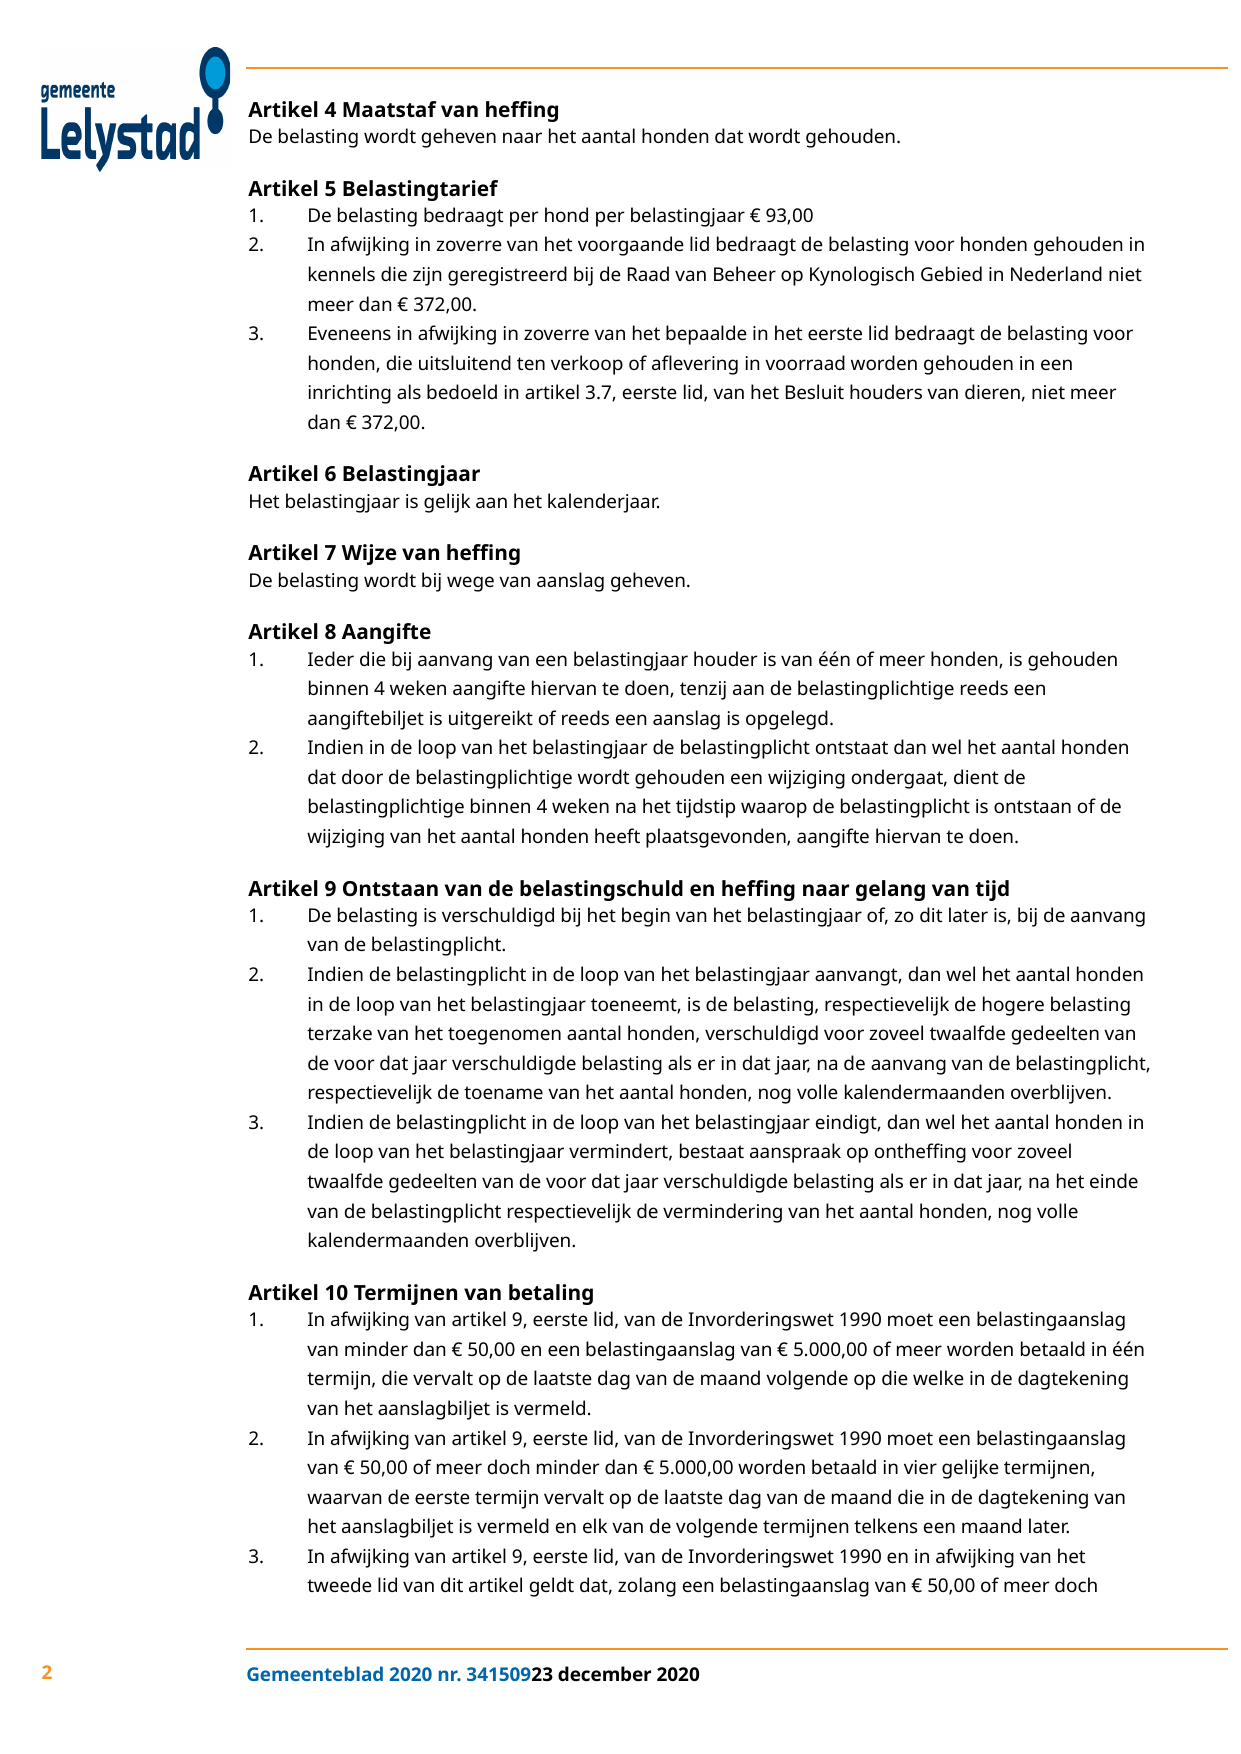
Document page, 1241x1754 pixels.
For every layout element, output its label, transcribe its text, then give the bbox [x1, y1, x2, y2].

picture [41, 47, 231, 172]
text Artikel 5 Belastingtarief [248, 174, 1152, 202]
list Indien de belastingplicht in de loop van het belastingjaar eindigt, dan wel het aantal honden in de loop van het belastingjaar vermindert, bestaat aanspraak op ontheffing voor zoveel twaalfde gedeelten van de voor dat jaar verschuldigde belasting als er in dat jaar, na het einde van de belastingplicht respectievelijk de vermindering van het aantal honden, nog volle kalendermaanden overblijven. [248, 1109, 1152, 1253]
text De belasting wordt geheven naar het aantal honden dat wordt gehouden. [248, 123, 1152, 149]
text Het belastingjaar is gelijk aan het kalenderjaar. [248, 488, 1152, 514]
list Indien de belastingplicht in de loop van het belastingjaar aanvangt, dan wel het aantal honden in de loop van het belastingjaar toeneemt, is de belasting, respectievelijk de hogere belasting terzake van het toegenomen aantal honden, verschuldigd voor zoveel twaalfde gedeelten van de voor dat jaar verschuldigde belasting als er in dat jaar, na de aanvang van de belastingplicht, respectievelijk de toename van het aantal honden, nog volle kalendermaanden overblijven. [248, 961, 1152, 1105]
list In afwijking van artikel 9, eerste lid, van de Invorderingswet 1990 moet een belastingaanslag van minder dan € 50,00 en een belastingaanslag van € 5.000,00 of meer worden betaald in één termijn, die vervalt op de laatste dag van de maand volgende op die welke in de dagtekening van het aanslagbiljet is vermeld. [248, 1306, 1152, 1421]
list De belasting is verschuldigd bij het begin van het belastingjaar of, zo dit later is, bij de aanvang van de belastingplicht. [248, 902, 1152, 957]
text Artikel 9 Ontstaan van de belastingschuld en heffing naar gelang van tijd [248, 874, 1152, 902]
list In afwijking van artikel 9, eerste lid, van de Invorderingswet 1990 moet een belastingaanslag van € 50,00 of meer doch minder dan € 5.000,00 worden betaald in vier gelijke termijnen, waarvan de eerste termijn vervalt op de laatste dag van de maand die in de dagtekening van het aanslagbiljet is vermeld en elk van de volgende termijnen telkens een maand later. [248, 1425, 1152, 1539]
text Artikel 8 Aangifte [248, 617, 1152, 646]
list Ieder die bij aanvang van een belastingjaar houder is van één of meer honden, is gehouden binnen 4 weken aangifte hiervan te doen, tenzij aan de belastingplichtige reeds een aangiftebiljet is uitgereikt of reeds een aanslag is opgelegd. [248, 646, 1152, 731]
text Artikel 10 Termijnen van betaling [248, 1278, 1152, 1306]
text Artikel 6 Belastingjaar [248, 459, 1152, 488]
list Indien in de loop van het belastingjaar de belastingplicht ontstaat dan wel het aantal honden dat door de belastingplichtige wordt gehouden een wijziging ondergaat, dient de belastingplichtige binnen 4 weken na het tijdstip waarop de belastingplicht is ontstaan of de wijziging van het aantal honden heeft plaatsgevonden, aangifte hiervan te doen. [248, 734, 1152, 849]
text De belasting wordt bij wege van aanslag geheven. [248, 567, 1152, 593]
text Artikel 7 Wijze van heffing [248, 538, 1152, 567]
list In afwijking in zoverre van het voorgaande lid bedraagt de belasting voor honden gehouden in kennels die zijn geregistreerd bij de Raad van Beheer op Kynologisch Gebied in Nederland niet meer dan € 372,00. [248, 232, 1152, 317]
list De belasting bedraagt per hond per belastingjaar € 93,00 [248, 202, 1152, 228]
text Artikel 4 Maatstaf van heffing [248, 95, 1152, 123]
list Eveneens in afwijking in zoverre van het bepaalde in het eerste lid bedraagt de belasting voor honden, die uitsluitend ten verkoop of aflevering in voorraad worden gehouden in een inrichting als bedoeld in artikel 3.7, eerste lid, van het Besluit houders van dieren, niet meer dan € 372,00. [248, 320, 1152, 435]
list In afwijking van artikel 9, eerste lid, van de Invorderingswet 1990 en in afwijking van het tweede lid van dit artikel geldt dat, zolang een belastingaanslag van € 50,00 of meer doch [248, 1543, 1152, 1598]
